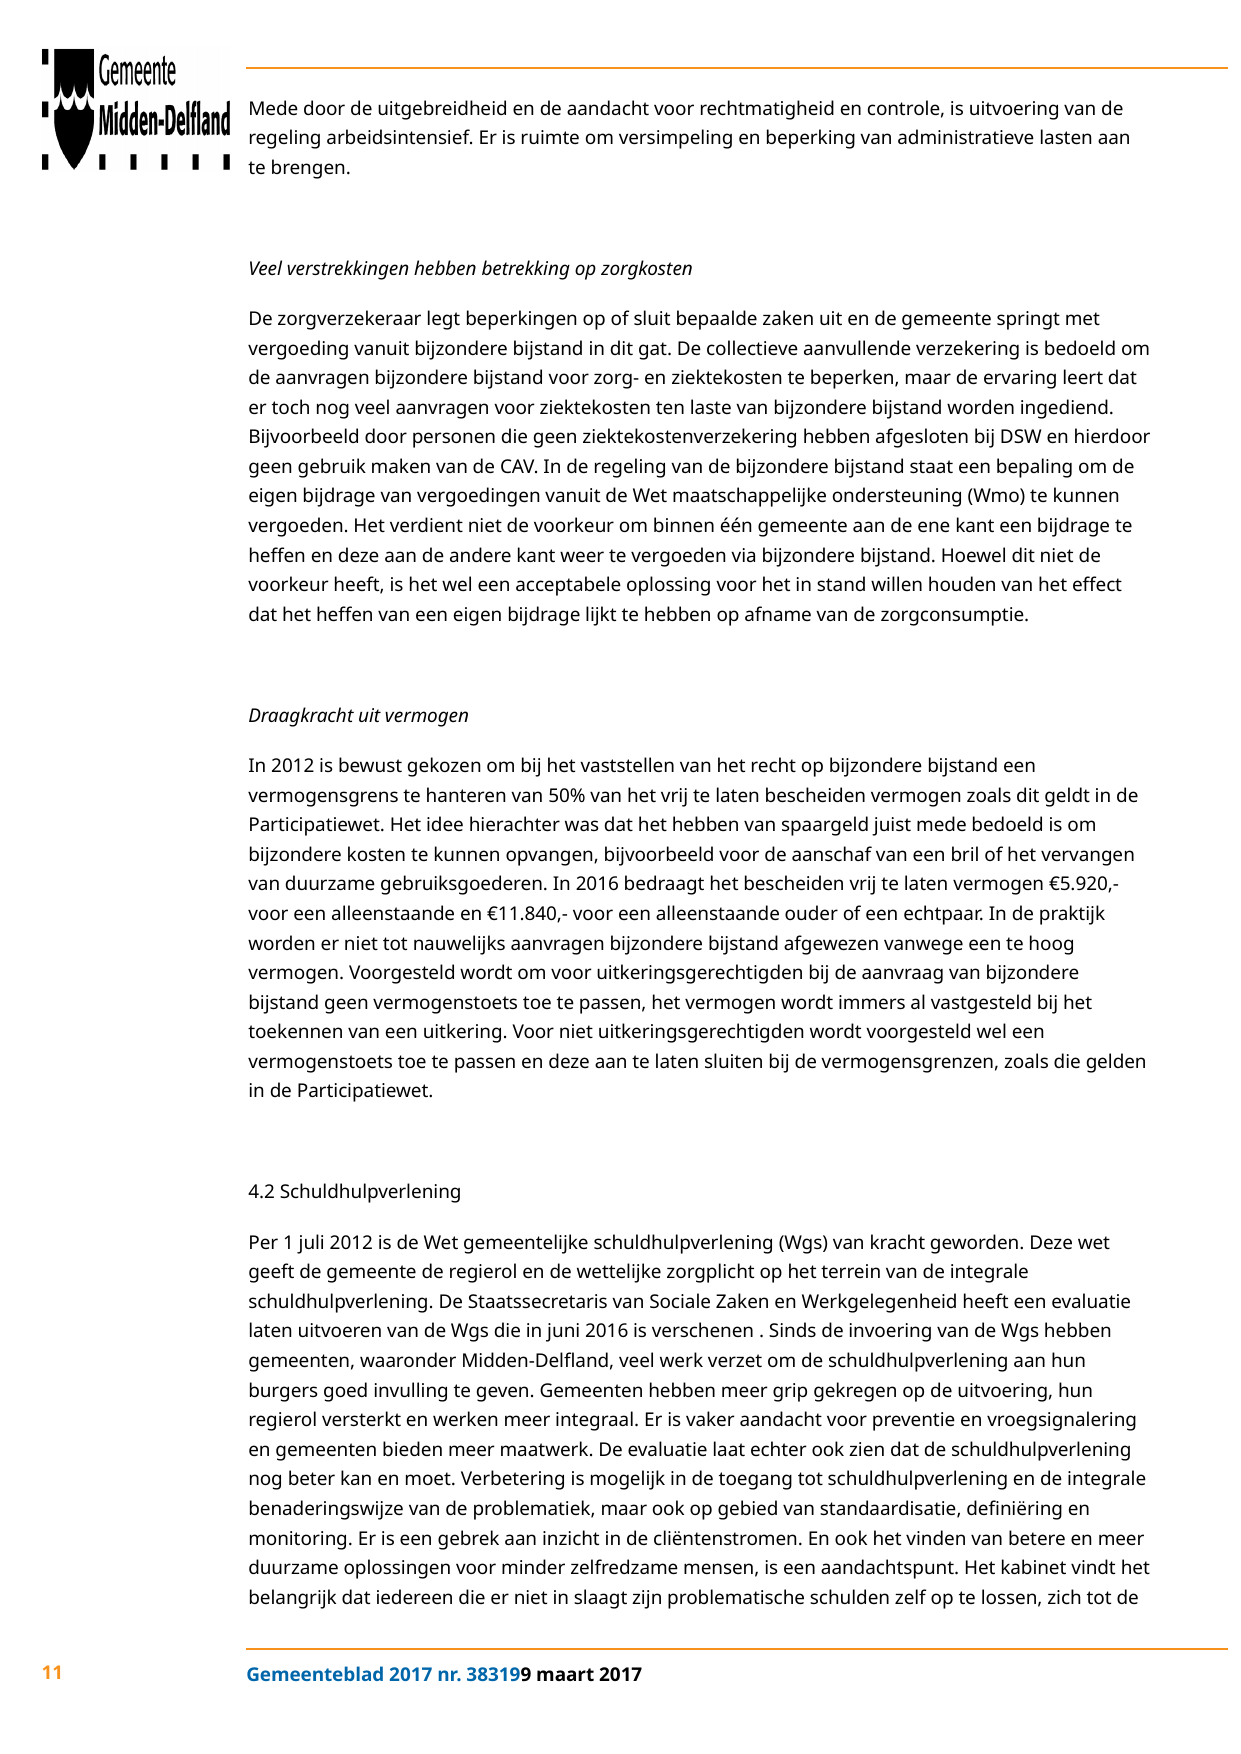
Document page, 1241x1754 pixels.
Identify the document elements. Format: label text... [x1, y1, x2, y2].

picture [41, 47, 231, 172]
text Mede door de uitgebreidheid en de aandacht voor rechtmatigheid en controle, is uitvoering van de regeling arbeidsintensief. Er is ruimte om versimpeling en beperking van administratieve lasten aan te brengen. [248, 95, 1152, 180]
text Veel verstrekkingen hebben betrekking op zorgkosten [248, 255, 1152, 281]
text Draagkracht uit vermogen [248, 702, 1152, 728]
text 4.2 Schuldhulpverlening [248, 1178, 1152, 1204]
text In 2012 is bewust gekozen om bij het vaststellen van het recht op bijzondere bijstand een vermogensgrens te hanteren van 50% van het vrij te laten bescheiden vermogen zoals dit geldt in de Participatiewet. Het idee hierachter was dat het hebben van spaargeld juist mede bedoeld is om bijzondere kosten te kunnen opvangen, bijvoorbeeld voor de aanschaf van een bril of het vervangen van duurzame gebruiksgoederen. In 2016 bedraagt het bescheiden vrij te laten vermogen €5.920,- voor een alleenstaande en €11.840,- voor een alleenstaande ouder of een echtpaar. In de praktijk worden er niet tot nauwelijks aanvragen bijzondere bijstand afgewezen vanwege een te hoog vermogen. Voorgesteld wordt om voor uitkeringsgerechtigden bij de aanvraag van bijzondere bijstand geen vermogenstoets toe te passen, het vermogen wordt immers al vastgesteld bij het toekennen van een uitkering. Voor niet uitkeringsgerechtigden wordt voorgesteld wel een vermogenstoets toe te passen en deze aan te laten sluiten bij de vermogensgrenzen, zoals die gelden in de Participatiewet. [248, 752, 1152, 1103]
text Per 1 juli 2012 is de Wet gemeentelijke schuldhulpverlening (Wgs) van kracht geworden. Deze wet geeft de gemeente de regierol en de wettelijke zorgplicht op het terrein van de integrale schuldhulpverlening. De Staatssecretaris van Sociale Zaken en Werkgelegenheid heeft een evaluatie laten uitvoeren van de Wgs die in juni 2016 is verschenen . Sinds de invoering van de Wgs hebben gemeenten, waaronder Midden-Delfland, veel werk verzet om de schuldhulpverlening aan hun burgers goed invulling te geven. Gemeenten hebben meer grip gekregen op de uitvoering, hun regierol versterkt en werken meer integraal. Er is vaker aandacht voor preventie en vroegsignalering en gemeenten bieden meer maatwerk. De evaluatie laat echter ook zien dat de schuldhulpverlening nog beter kan en moet. Verbetering is mogelijk in de toegang tot schuldhulpverlening en de integrale benaderingswijze van de problematiek, maar ook op gebied van standaardisatie, definiëring en monitoring. Er is een gebrek aan inzicht in de cliëntenstromen. En ook het vinden van betere en meer duurzame oplossingen voor minder zelfredzame mensen, is een aandachtspunt. Het kabinet vindt het belangrijk dat iedereen die er niet in slaagt zijn problematische schulden zelf op te lossen, zich tot de [248, 1229, 1152, 1610]
text De zorgverzekeraar legt beperkingen op of sluit bepaalde zaken uit en de gemeente springt met vergoeding vanuit bijzondere bijstand in dit gat. De collectieve aanvullende verzekering is bedoeld om de aanvragen bijzondere bijstand voor zorg- en ziektekosten te beperken, maar de ervaring leert dat er toch nog veel aanvragen voor ziektekosten ten laste van bijzondere bijstand worden ingediend. Bijvoorbeeld door personen die geen ziektekostenverzekering hebben afgesloten bij DSW en hierdoor geen gebruik maken van de CAV. In de regeling van de bijzondere bijstand staat een bepaling om de eigen bijdrage van vergoedingen vanuit de Wet maatschappelijke ondersteuning (Wmo) te kunnen vergoeden. Het verdient niet de voorkeur om binnen één gemeente aan de ene kant een bijdrage te heffen en deze aan de andere kant weer te vergoeden via bijzondere bijstand. Hoewel dit niet de voorkeur heeft, is het wel een acceptabele oplossing voor het in stand willen houden van het effect dat het heffen van een eigen bijdrage lijkt te hebben op afname van de zorgconsumptie. [248, 305, 1152, 627]
